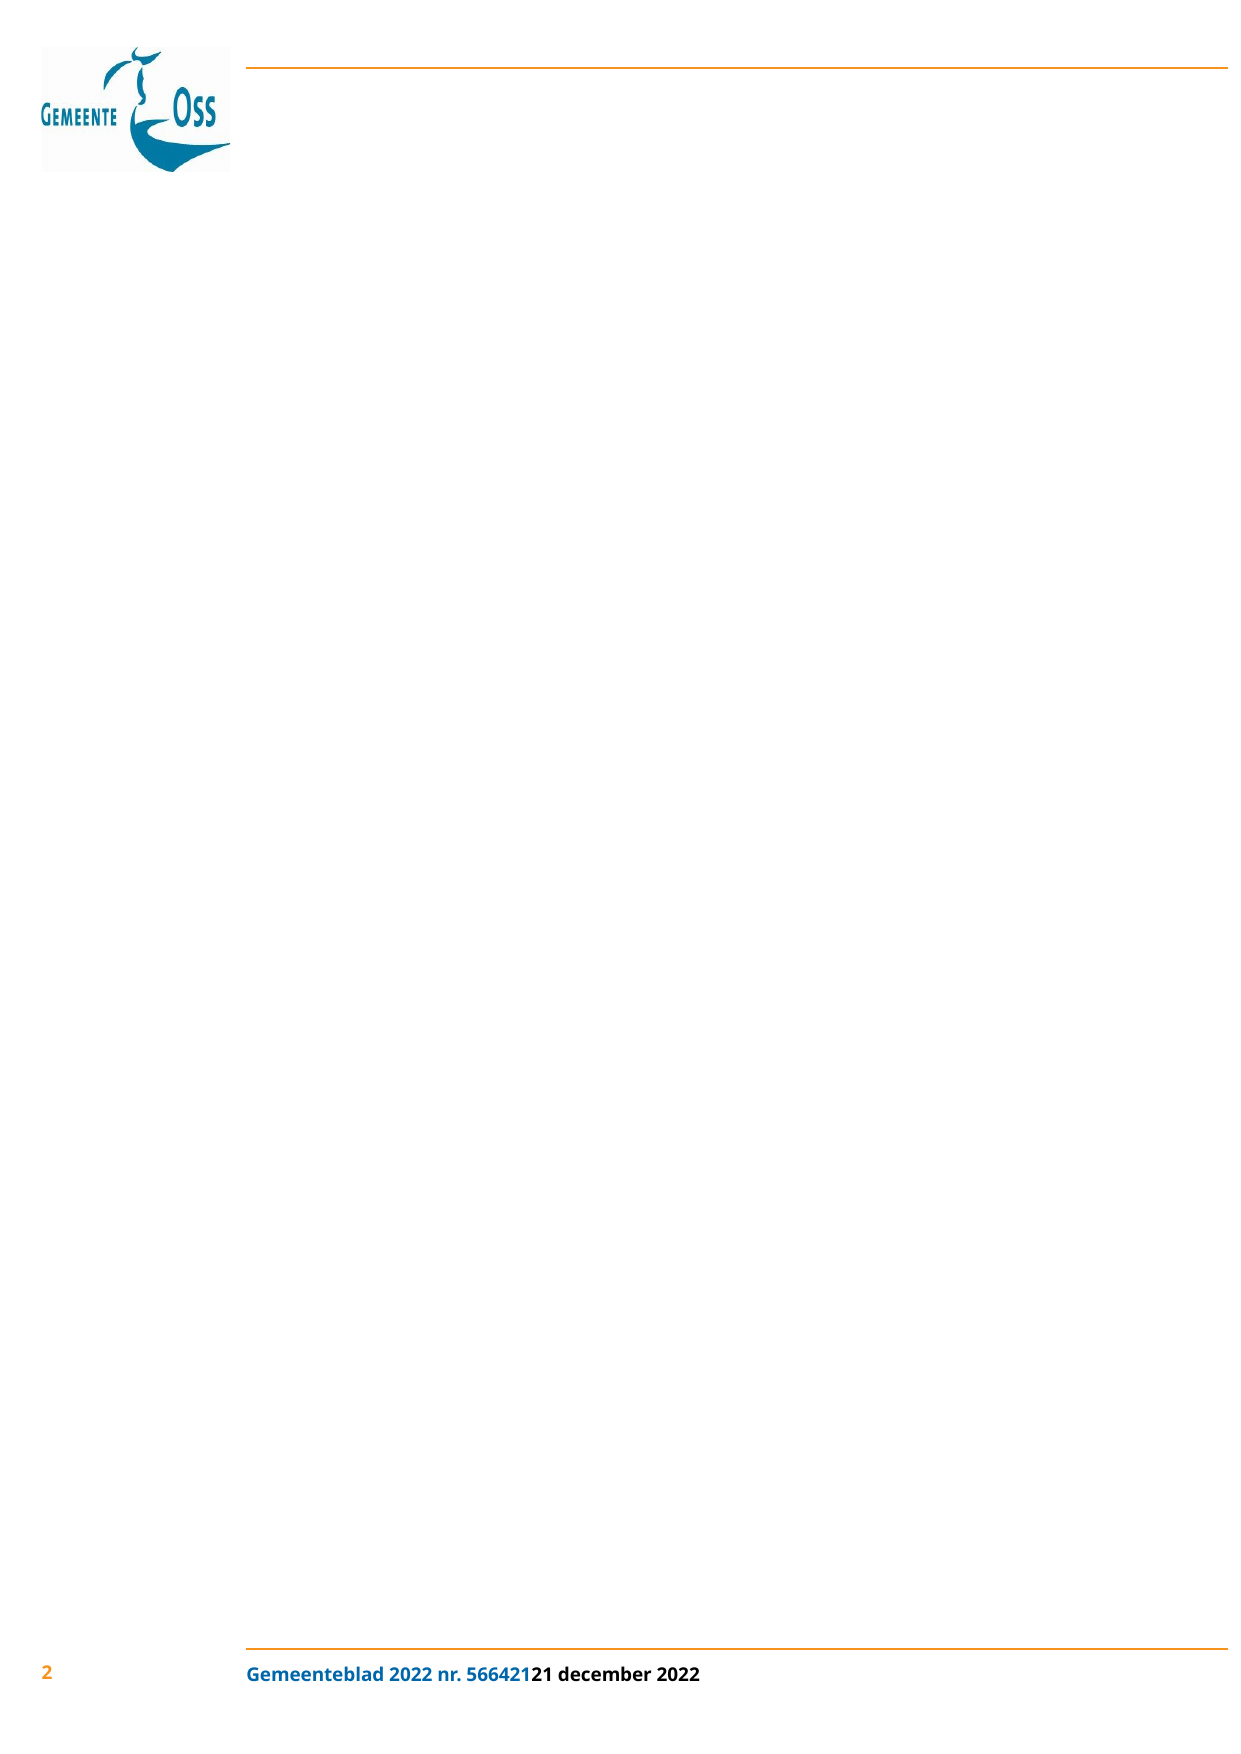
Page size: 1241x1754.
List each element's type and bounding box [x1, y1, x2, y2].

picture [41, 47, 231, 172]
